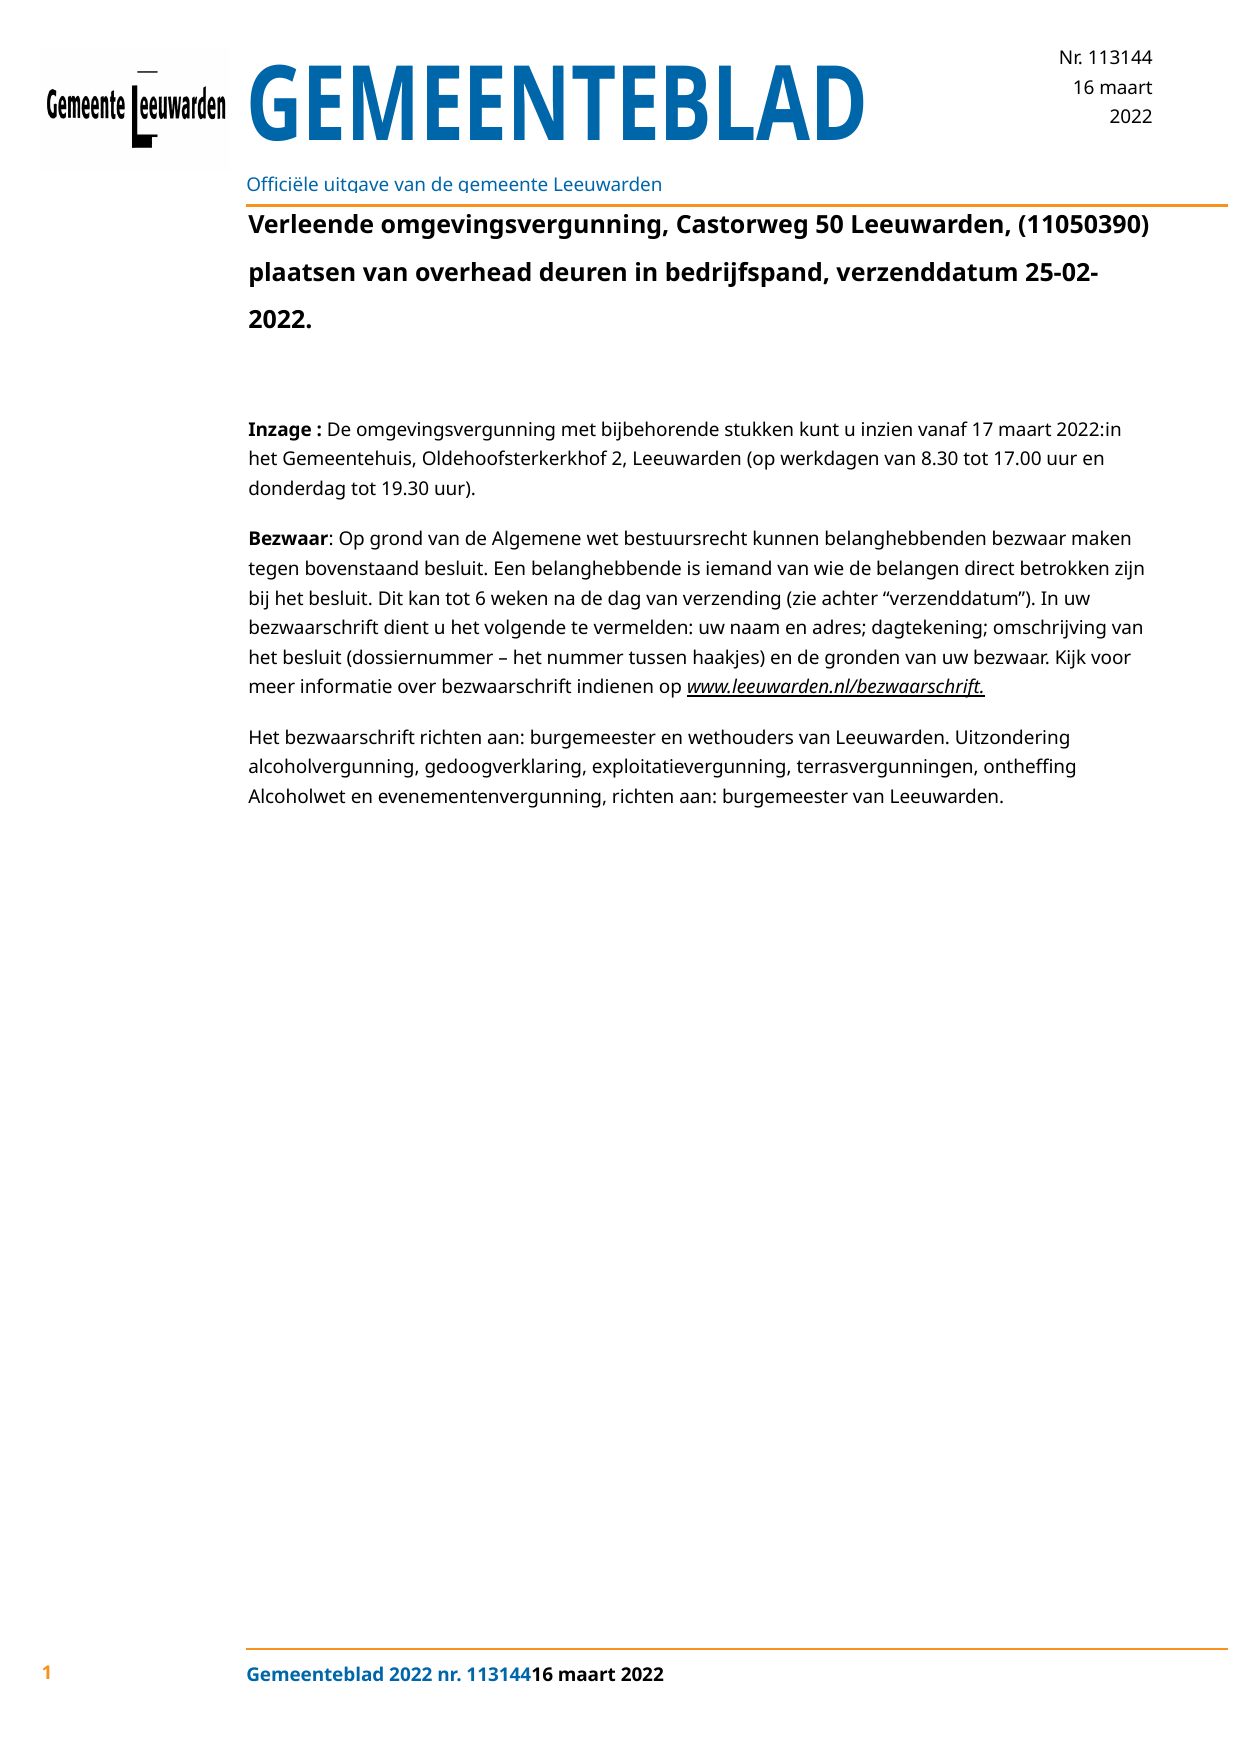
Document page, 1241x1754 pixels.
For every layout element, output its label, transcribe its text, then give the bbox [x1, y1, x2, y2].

text Bezwaar: Op grond van de Algemene wet bestuursrecht kunnen belanghebbenden bezwaar maken tegen bovenstaand besluit. Een belanghebbende is iemand van wie de belangen direct betrokken zijn bij het besluit. Dit kan tot 6 weken na de dag van verzending (zie achter “verzenddatum”). In uw bezwaarschrift dient u het volgende te vermelden: uw naam en adres; dagtekening; omschrijving van het besluit (dossiernummer – het nummer tussen haakjes) en de gronden van uw bezwaar. Kijk voor meer informatie over bezwaarschrift indienen op www.leeuwarden.nl/bezwaarschrift. [248, 526, 1152, 699]
text Inzage : De omgevingsvergunning met bijbehorende stukken kunt u inzien vanaf 17 maart 2022:in het Gemeentehuis, Oldehoofsterkerkhof 2, Leeuwarden (op werkdagen van 8.30 tot 17.00 uur en donderdag tot 19.30 uur). [248, 416, 1152, 501]
text Verleende omgevingsvergunning, Castorweg 50 Leeuwarden, (11050390) plaatsen van overhead deuren in bedrijfspand, verzenddatum 25-02-2022. [248, 207, 1152, 336]
text Het bezwaarschrift richten aan: burgemeester en wethouders van Leeuwarden. Uitzondering alcoholvergunning, gedoogverklaring, exploitatievergunning, terrasvergunningen, ontheffing Alcoholwet en evenementenvergunning, richten aan: burgemeester van Leeuwarden. [248, 724, 1152, 809]
picture [41, 47, 231, 172]
